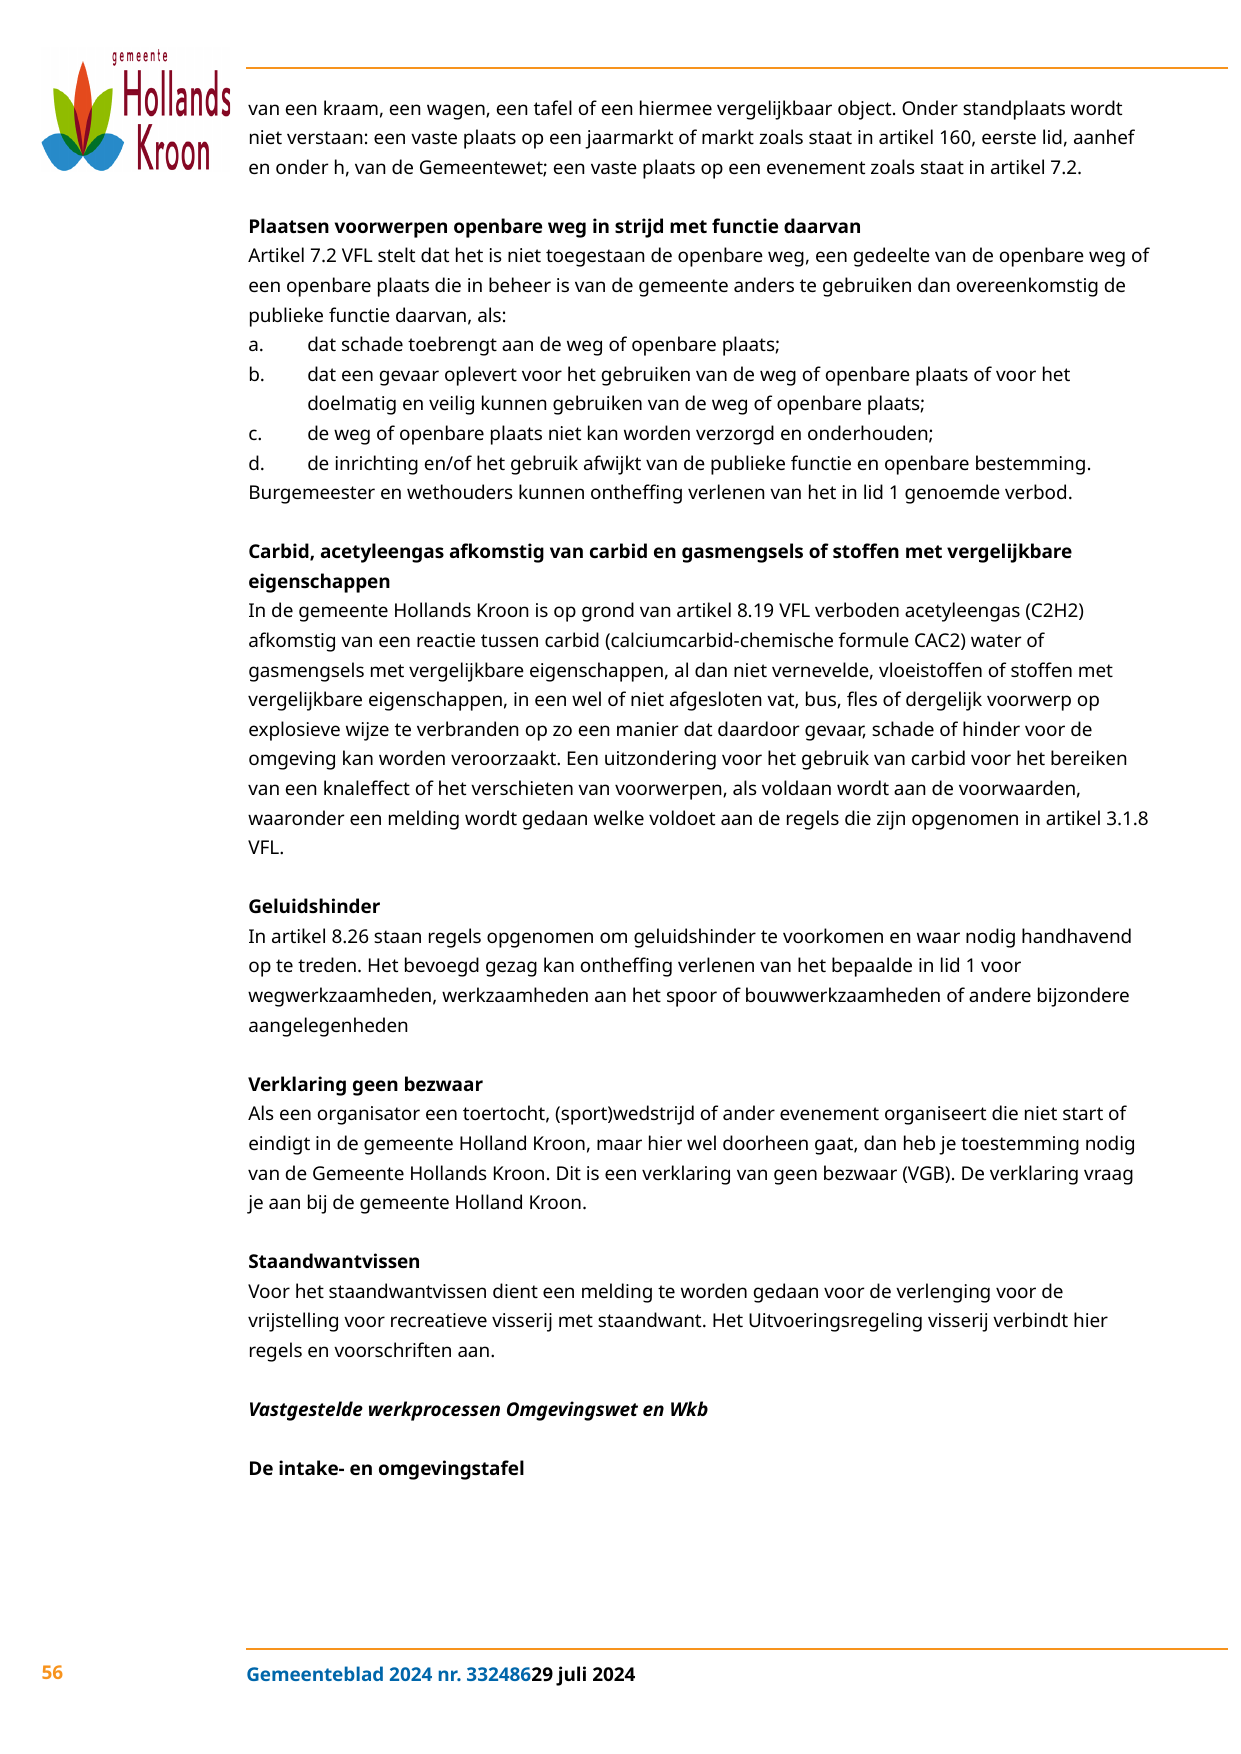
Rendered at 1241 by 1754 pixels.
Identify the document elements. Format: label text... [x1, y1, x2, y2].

picture [41, 47, 231, 172]
text Burgemeester en wethouders kunnen ontheffing verlenen van het in lid 1 genoemde verbod. [248, 479, 1152, 505]
list de weg of openbare plaats niet kan worden verzorgd en onderhouden; [248, 420, 1152, 446]
list de inrichting en/of het gebruik afwijkt van de publieke functie en openbare bestemming. [248, 450, 1152, 476]
list dat een gevaar oplevert voor het gebruiken van de weg of openbare plaats of voor het doelmatig en veilig kunnen gebruiken van de weg of openbare plaats; [248, 361, 1152, 416]
text Artikel 7.2 VFL stelt dat het is niet toegestaan de openbare weg, een gedeelte van de openbare weg of een openbare plaats die in beheer is van de gemeente anders te gebruiken dan overeenkomstig de publieke functie daarvan, als: [248, 243, 1152, 328]
text Vastgestelde werkprocessen Omgevingswet en Wkb [248, 1396, 1152, 1422]
text De intake- en omgevingstafel [248, 1456, 1152, 1481]
text Carbid, acetyleengas afkomstig van carbid en gasmengsels of stoffen met vergelijkbare eigenschappen [248, 538, 1152, 594]
text Plaatsen voorwerpen openbare weg in strijd met functie daarvan [248, 213, 1152, 239]
list dat schade toebrengt aan de weg of openbare plaats; [248, 331, 1152, 357]
text Als een organisator een toertocht, (sport)wedstrijd of ander evenement organiseert die niet start of eindigt in de gemeente Holland Kroon, maar hier wel doorheen gaat, dan heb je toestemming nodig van de Gemeente Hollands Kroon. Dit is een verklaring van geen bezwaar (VGB). De verklaring vraag je aan bij de gemeente Holland Kroon. [248, 1101, 1152, 1215]
text Staandwantvissen [248, 1248, 1152, 1274]
text Voor het staandwantvissen dient een melding te worden gedaan voor de verlenging voor de vrijstelling voor recreatieve visserij met staandwant. Het Uitvoeringsregeling visserij verbindt hier regels en voorschriften aan. [248, 1278, 1152, 1363]
text Geluidshinder [248, 893, 1152, 919]
text In artikel 8.26 staan regels opgenomen om geluidshinder te voorkomen en waar nodig handhavend op te treden. Het bevoegd gezag kan ontheffing verlenen van het bepaalde in lid 1 voor wegwerkzaamheden, werkzaamheden aan het spoor of bouwwerkzaamheden of andere bijzondere aangelegenheden [248, 923, 1152, 1038]
text van een kraam, een wagen, een tafel of een hiermee vergelijkbaar object. Onder standplaats wordt niet verstaan: een vaste plaats op een jaarmarkt of markt zoals staat in artikel 160, eerste lid, aanhef en onder h, van de Gemeentewet; een vaste plaats op een evenement zoals staat in artikel 7.2. [248, 95, 1152, 180]
text Verklaring geen bezwaar [248, 1071, 1152, 1097]
text In de gemeente Hollands Kroon is op grond van artikel 8.19 VFL verboden acetyleengas (C2H2) afkomstig van een reactie tussen carbid (calciumcarbid-chemische formule CAC2) water of gasmengsels met vergelijkbare eigenschappen, al dan niet vernevelde, vloeistoffen of stoffen met vergelijkbare eigenschappen, in een wel of niet afgesloten vat, bus, fles of dergelijk voorwerp op explosieve wijze te verbranden op zo een manier dat daardoor gevaar, schade of hinder voor de omgeving kan worden veroorzaakt. Een uitzondering voor het gebruik van carbid voor het bereiken van een knaleffect of het verschieten van voorwerpen, als voldaan wordt aan de voorwaarden, waaronder een melding wordt gedaan welke voldoet aan de regels die zijn opgenomen in artikel 3.1.8 VFL. [248, 598, 1152, 860]
